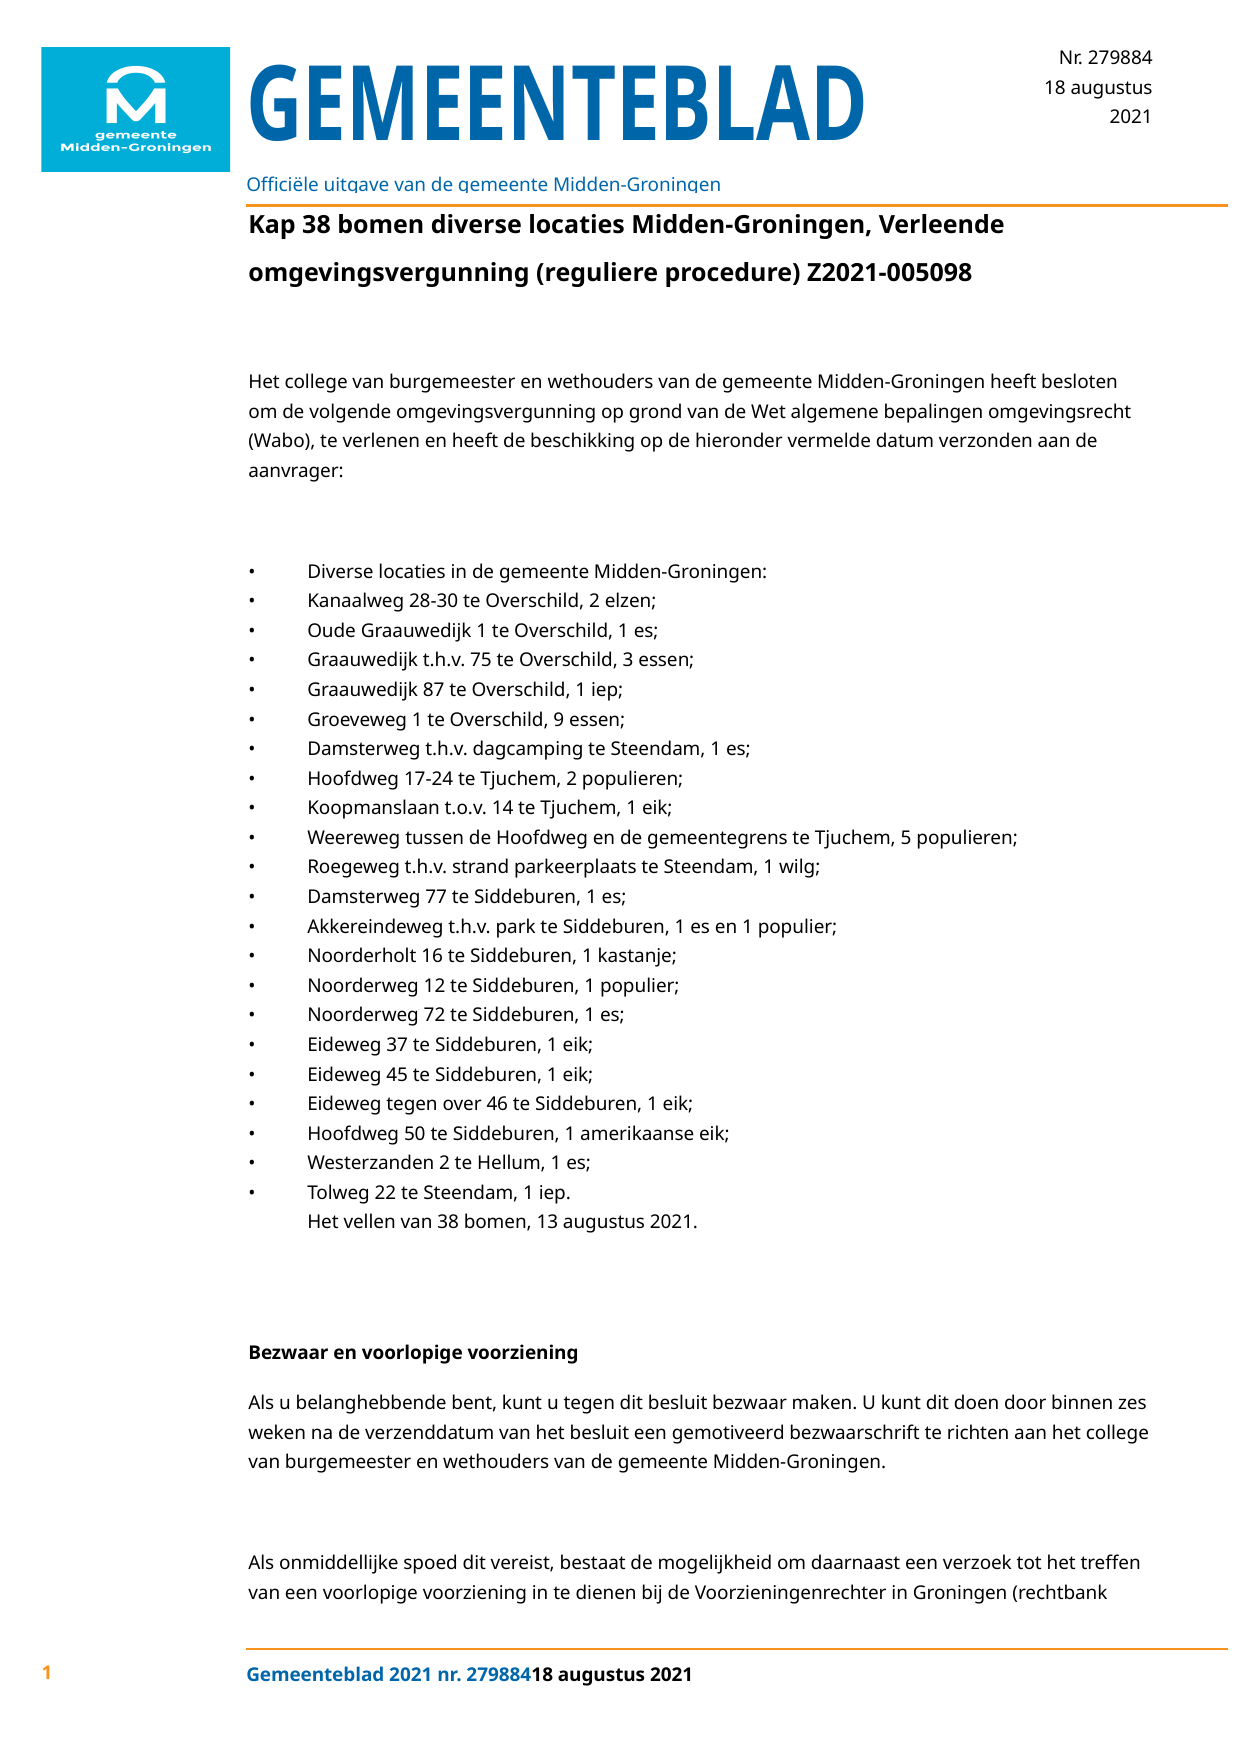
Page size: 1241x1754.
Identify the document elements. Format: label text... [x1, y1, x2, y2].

list Tolweg 22 te Steendam, 1 iep. [248, 1179, 1152, 1205]
list Akkereindeweg t.h.v. park te Siddeburen, 1 es en 1 populier; [248, 913, 1152, 939]
list Groeveweg 1 te Overschild, 9 essen; [248, 706, 1152, 732]
list Hoofdweg 17-24 te Tjuchem, 2 populieren; [248, 765, 1152, 791]
list Damsterweg t.h.v. dagcamping te Steendam, 1 es; [248, 735, 1152, 761]
list Damsterweg 77 te Siddeburen, 1 es; [248, 883, 1152, 909]
list Noorderweg 12 te Siddeburen, 1 populier; [248, 972, 1152, 998]
picture [108, 66, 164, 82]
text Bezwaar en voorlopige voorziening [248, 1339, 1152, 1365]
list Graauwedijk t.h.v. 75 te Overschild, 3 essen; [248, 647, 1152, 672]
text Het college van burgemeester en wethouders van de gemeente Midden-Groningen heeft besloten om de volgende omgevingsvergunning op grond van de Wet algemene bepalingen omgevingsrecht (Wabo), te verlenen en heeft de beschikking op de hieronder vermelde datum verzonden aan de aanvrager: [248, 368, 1152, 483]
picture [184, 146, 190, 153]
list Noorderholt 16 te Siddeburen, 1 kastanje; [248, 942, 1152, 968]
text Kap 38 bomen diverse locaties Midden-Groningen, Verleende omgevingsvergunning (reguliere procedure) Z2021-005098 [248, 207, 1152, 288]
list Diverse locaties in de gemeente Midden-Groningen: [248, 558, 1152, 584]
list Roegeweg t.h.v. strand parkeerplaats te Steendam, 1 wilg; [248, 854, 1152, 879]
list Weereweg tussen de Hoofdweg en de gemeentegrens te Tjuchem, 5 populieren; [248, 824, 1152, 850]
list Westerzanden 2 te Hellum, 1 es; [248, 1149, 1152, 1175]
text Als u belanghebbende bent, kunt u tegen dit besluit bezwaar maken. U kunt dit doen door binnen zes weken na de verzenddatum van het besluit een gemotiveerd bezwaarschrift te richten aan het college van burgemeester en wethouders van de gemeente Midden-Groningen. [248, 1389, 1152, 1474]
list Eideweg 45 te Siddeburen, 1 eik; [248, 1061, 1152, 1087]
list Eideweg 37 te Siddeburen, 1 eik; [248, 1031, 1152, 1057]
picture [107, 89, 165, 122]
list Oude Graauwedijk 1 te Overschild, 1 es; [248, 617, 1152, 643]
text Als onmiddellijke spoed dit vereist, bestaat de mogelijkheid om daarnaast een verzoek tot het treffen van een voorlopige voorziening in te dienen bij de Voorzieningenrechter in Groningen (rechtbank [248, 1549, 1152, 1605]
list Noorderweg 72 te Siddeburen, 1 es; [248, 1002, 1152, 1027]
list Kanaalweg 28-30 te Overschild, 2 elzen; [248, 587, 1152, 613]
list Het vellen van 38 bomen, 13 augustus 2021. [248, 1209, 1152, 1234]
list Eideweg tegen over 46 te Siddeburen, 1 eik; [248, 1090, 1152, 1116]
list Koopmanslaan t.o.v. 14 te Tjuchem, 1 eik; [248, 794, 1152, 820]
list Hoofdweg 50 te Siddeburen, 1 amerikaanse eik; [248, 1120, 1152, 1146]
list Graauwedijk 87 te Overschild, 1 iep; [248, 676, 1152, 702]
